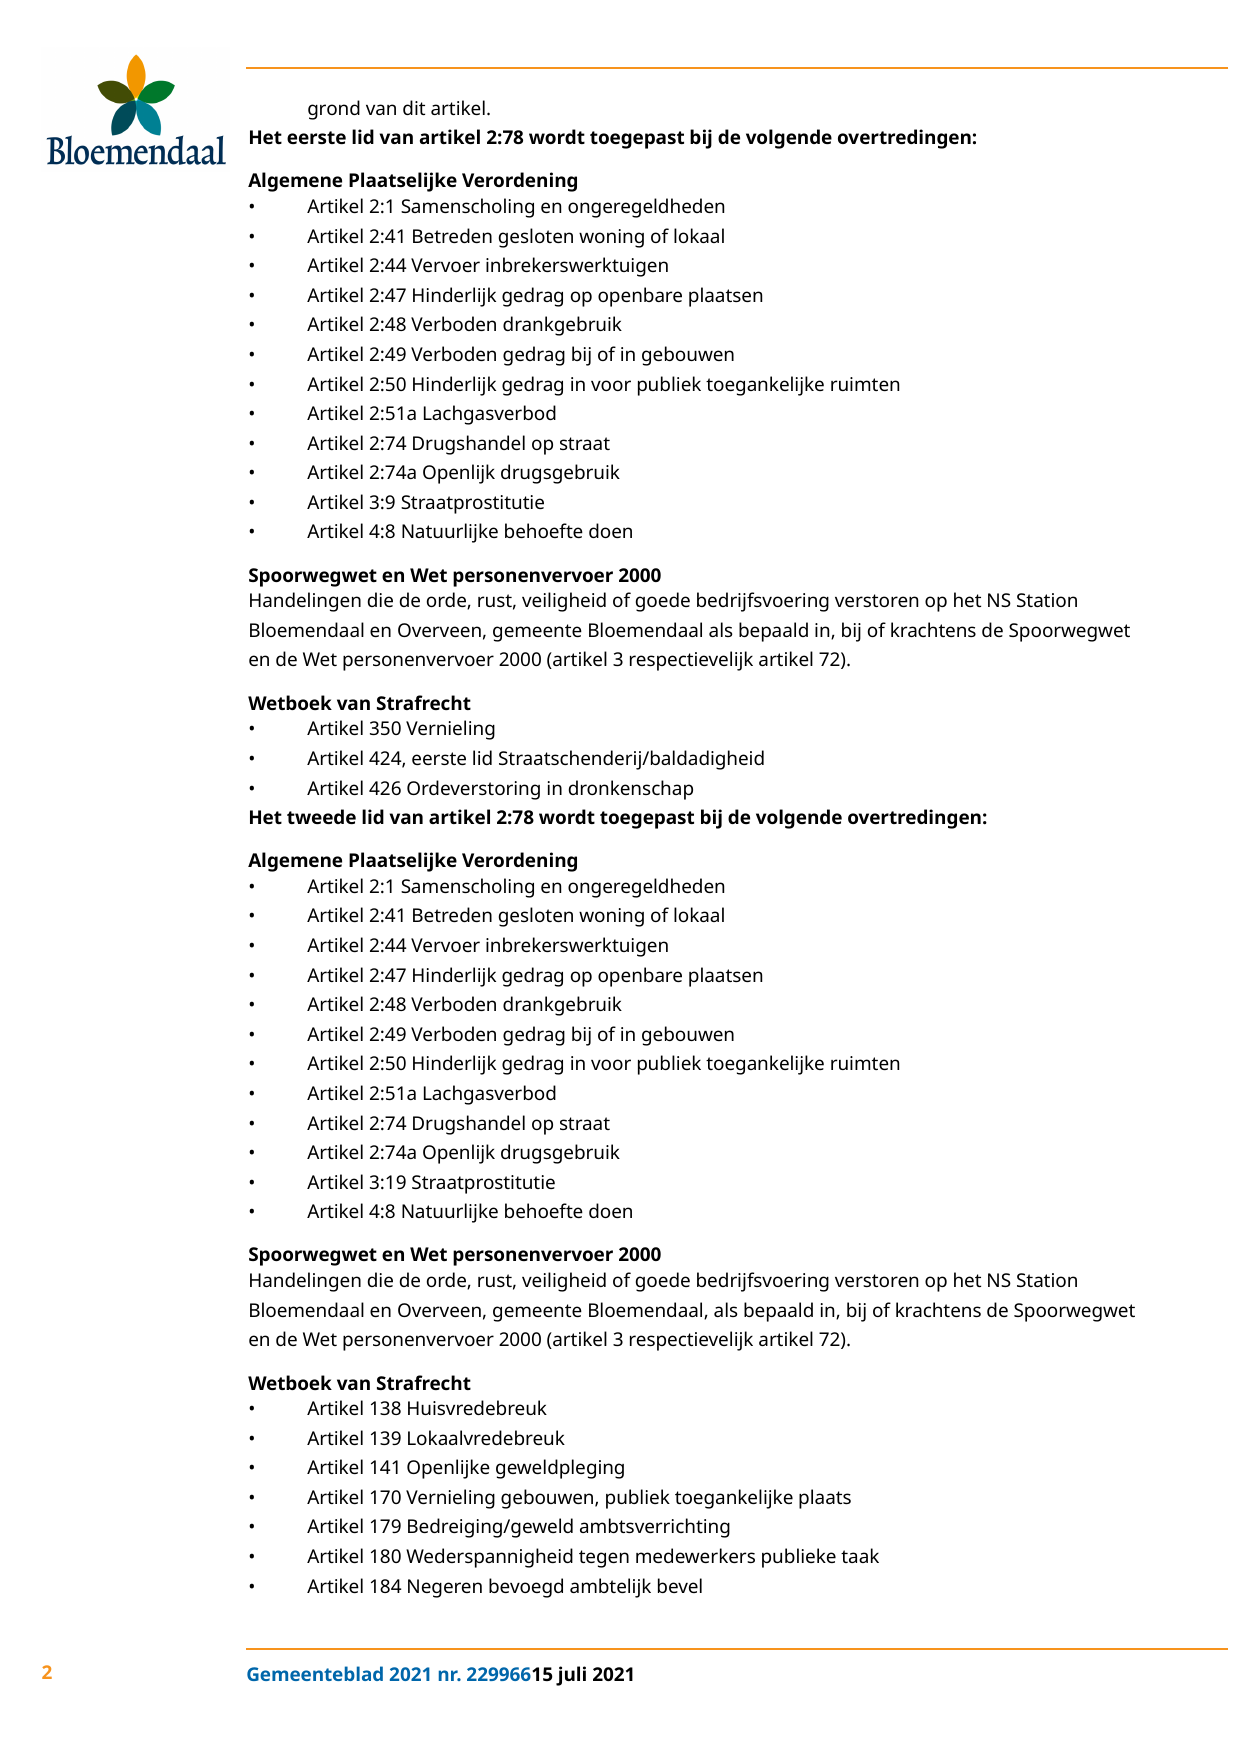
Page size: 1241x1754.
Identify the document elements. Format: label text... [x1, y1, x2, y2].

list Artikel 3:19 Straatprostitutie [248, 1169, 1152, 1195]
text Wetboek van Strafrecht [248, 690, 1152, 716]
list Artikel 350 Vernieling [248, 716, 1152, 741]
list Artikel 2:49 Verboden gedrag bij of in gebouwen [248, 1021, 1152, 1047]
list Artikel 2:51a Lachgasverbod [248, 400, 1152, 426]
text Algemene Plaatselijke Verordening [248, 167, 1152, 193]
list Artikel 2:74 Drugshandel op straat [248, 1110, 1152, 1136]
list Artikel 184 Negeren bevoegd ambtelijk bevel [248, 1573, 1152, 1599]
text Wetboek van Strafrecht [248, 1370, 1152, 1395]
list Artikel 2:48 Verboden drankgebruik [248, 312, 1152, 337]
list grond van dit artikel. [248, 95, 1152, 121]
text Spoorwegwet en Wet personenvervoer 2000 [248, 562, 1152, 587]
list Artikel 3:9 Straatprostitutie [248, 489, 1152, 515]
text Algemene Plaatselijke Verordening [248, 847, 1152, 873]
list Artikel 179 Bedreiging/geweld ambtsverrichting [248, 1514, 1152, 1539]
list Artikel 170 Vernieling gebouwen, publiek toegankelijke plaats [248, 1484, 1152, 1510]
list Artikel 2:1 Samenscholing en ongeregeldheden [248, 873, 1152, 899]
list Artikel 2:74 Drugshandel op straat [248, 430, 1152, 456]
list Artikel 426 Ordeverstoring in dronkenschap [248, 775, 1152, 800]
list Artikel 2:44 Vervoer inbrekerswerktuigen [248, 932, 1152, 958]
text Spoorwegwet en Wet personenvervoer 2000 [248, 1242, 1152, 1267]
list Artikel 2:74a Openlijk drugsgebruik [248, 1139, 1152, 1165]
list Artikel 141 Openlijke geweldpleging [248, 1454, 1152, 1480]
list Artikel 2:50 Hinderlijk gedrag in voor publiek toegankelijke ruimten [248, 371, 1152, 396]
list Artikel 2:74a Openlijk drugsgebruik [248, 459, 1152, 485]
list Artikel 2:47 Hinderlijk gedrag op openbare plaatsen [248, 962, 1152, 988]
list Artikel 2:49 Verboden gedrag bij of in gebouwen [248, 341, 1152, 367]
list Artikel 2:51a Lachgasverbod [248, 1080, 1152, 1106]
list Artikel 2:47 Hinderlijk gedrag op openbare plaatsen [248, 282, 1152, 308]
picture [41, 47, 231, 172]
list Artikel 2:44 Vervoer inbrekerswerktuigen [248, 252, 1152, 278]
text Handelingen die de orde, rust, veiligheid of goede bedrijfsvoering verstoren op het NS Station Bloemendaal en Overveen, gemeente Bloemendaal als bepaald in, bij of krachtens de Spoorwegwet en de Wet personenvervoer 2000 (artikel 3 respectievelijk artikel 72). [248, 587, 1152, 672]
list Artikel 424, eerste lid Straatschenderij/baldadigheid [248, 745, 1152, 771]
list Artikel 4:8 Natuurlijke behoefte doen [248, 1198, 1152, 1224]
list Artikel 2:41 Betreden gesloten woning of lokaal [248, 903, 1152, 928]
list Artikel 2:1 Samenscholing en ongeregeldheden [248, 193, 1152, 219]
list Artikel 180 Wederspannigheid tegen medewerkers publieke taak [248, 1543, 1152, 1569]
text Het tweede lid van artikel 2:78 wordt toegepast bij de volgende overtredingen: [248, 804, 1152, 830]
list Artikel 139 Lokaalvredebreuk [248, 1425, 1152, 1451]
list Artikel 4:8 Natuurlijke behoefte doen [248, 519, 1152, 544]
list Artikel 138 Huisvredebreuk [248, 1395, 1152, 1421]
list Artikel 2:41 Betreden gesloten woning of lokaal [248, 223, 1152, 248]
list Artikel 2:50 Hinderlijk gedrag in voor publiek toegankelijke ruimten [248, 1051, 1152, 1076]
text Het eerste lid van artikel 2:78 wordt toegepast bij de volgende overtredingen: [248, 124, 1152, 150]
list Artikel 2:48 Verboden drankgebruik [248, 991, 1152, 1017]
text Handelingen die de orde, rust, veiligheid of goede bedrijfsvoering verstoren op het NS Station Bloemendaal en Overveen, gemeente Bloemendaal, als bepaald in, bij of krachtens de Spoorwegwet en de Wet personenvervoer 2000 (artikel 3 respectievelijk artikel 72). [248, 1267, 1152, 1352]
